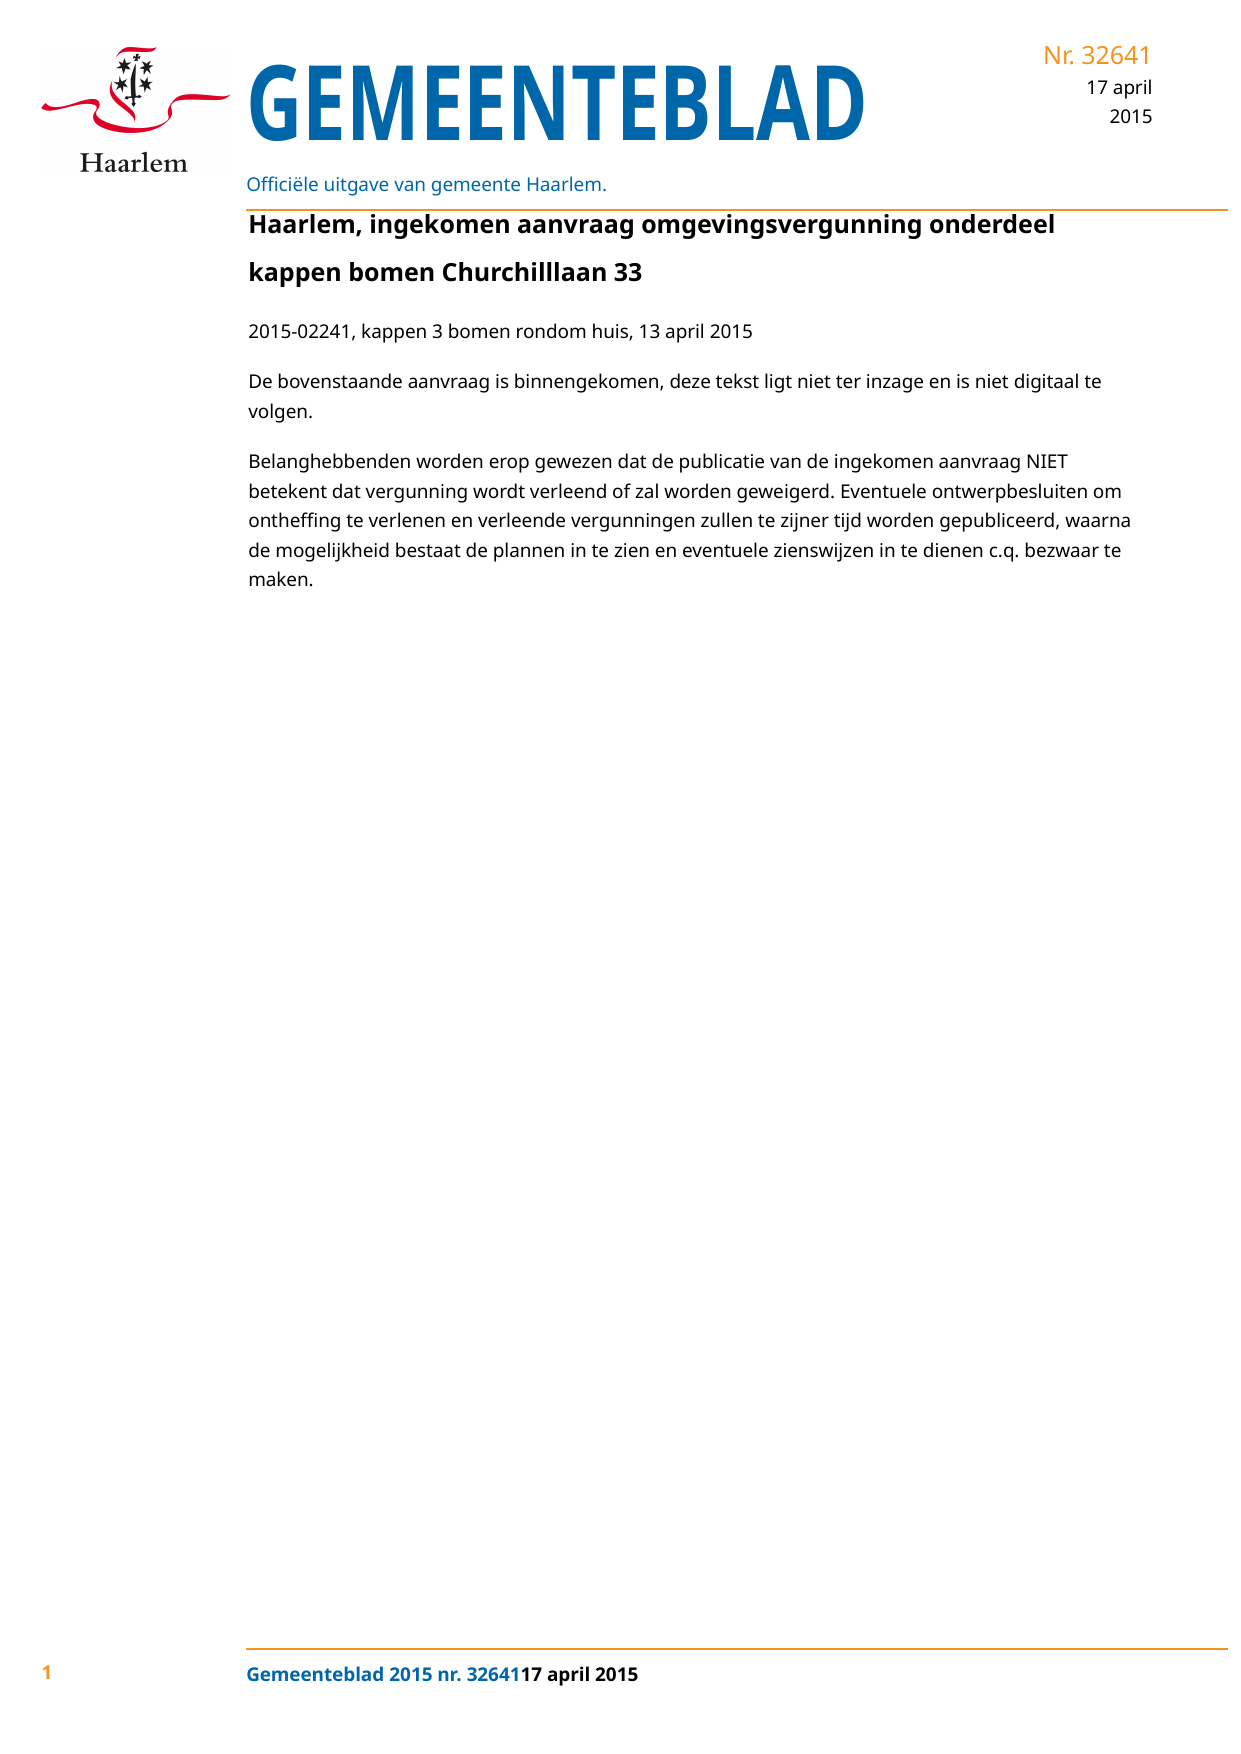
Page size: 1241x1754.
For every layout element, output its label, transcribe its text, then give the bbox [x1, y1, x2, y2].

text 2015-02241, kappen 3 bomen rondom huis, 13 april 2015 [248, 318, 1152, 344]
picture [41, 47, 231, 172]
text De bovenstaande aanvraag is binnengekomen, deze tekst ligt niet ter inzage en is niet digitaal te volgen. [248, 368, 1152, 424]
text Belanghebbenden worden erop gewezen dat de publicatie van de ingekomen aanvraag NIET betekent dat vergunning wordt verleend of zal worden geweigerd. Eventuele ontwerpbesluiten om ontheffing te verlenen en verleende vergunningen zullen te zijner tijd worden gepubliceerd, waarna de mogelijkheid bestaat de plannen in te zien en eventuele zienswijzen in te dienen c.q. bezwaar te maken. [248, 448, 1152, 592]
text Haarlem, ingekomen aanvraag omgevingsvergunning onderdeel kappen bomen Churchilllaan 33 [248, 211, 1152, 288]
